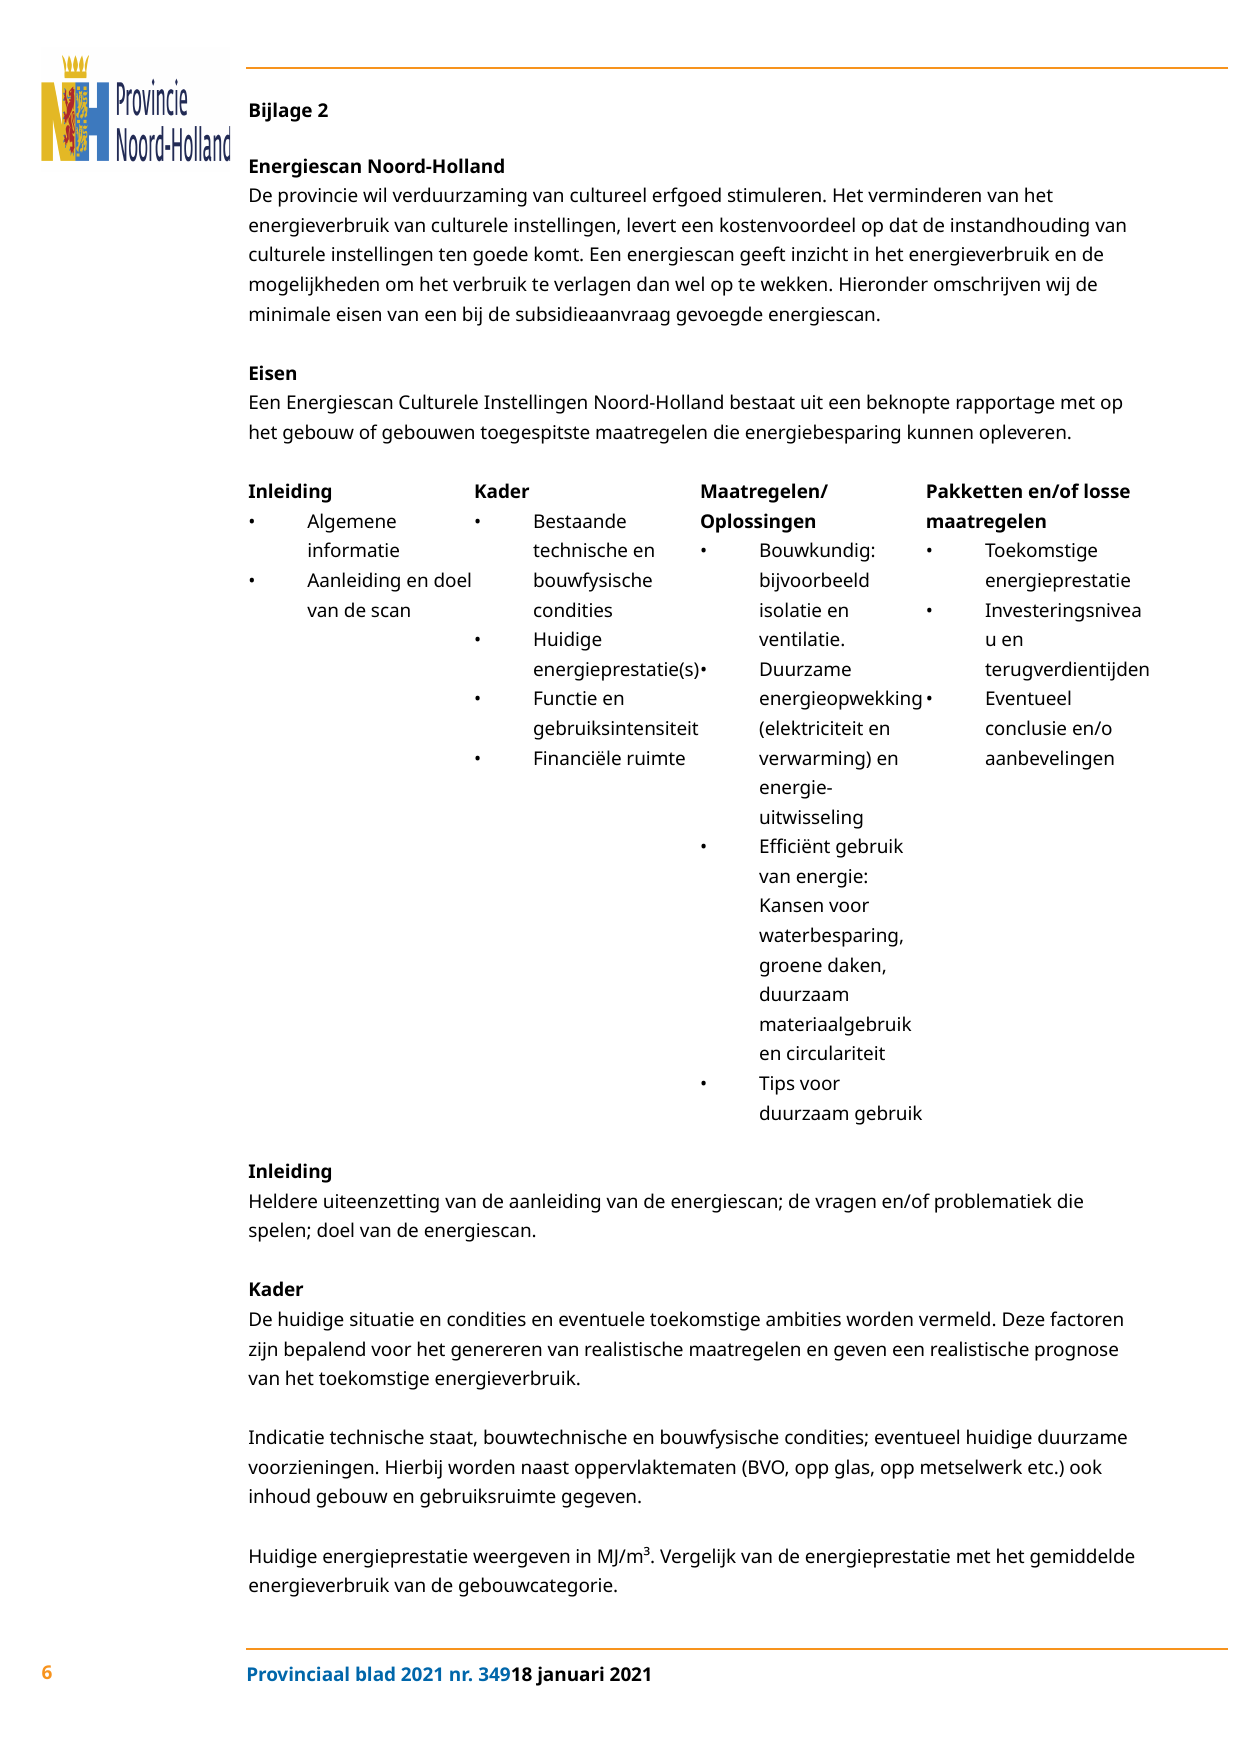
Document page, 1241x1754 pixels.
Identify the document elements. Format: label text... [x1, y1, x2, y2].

text Energiescan Noord-Holland [248, 153, 1152, 179]
text Bijlage 2 [248, 95, 1152, 123]
text De provincie wil verduurzaming van cultureel erfgoed stimuleren. Het verminderen van het energieverbruik van culturele instellingen, levert een kostenvoordeel op dat de instandhouding van culturele instellingen ten goede komt. Een energiescan geeft inzicht in het energieverbruik en de mogelijkheden om het verbruik te verlagen dan wel op te wekken. Hieronder omschrijven wij de minimale eisen van een bij de subsidieaanvraag gevoegde energiescan. [248, 182, 1152, 327]
table_header Kader Bestaande technische en bouwfysische condities Huidige energieprestatie(s) Functie en gebruiksintensiteit Financiële ruimte [474, 479, 700, 1125]
table_header Inleiding Algemene informatie Aanleiding en doel van de scan [248, 479, 474, 1125]
text De huidige situatie en condities en eventuele toekomstige ambities worden vermeld. Deze factoren zijn bepalend voor het genereren van realistische maatregelen en geven een realistische prognose van het toekomstige energieverbruik. [248, 1306, 1152, 1391]
text Indicatie technische staat, bouwtechnische en bouwfysische condities; eventueel huidige duurzame voorzieningen. Hierbij worden naast oppervlaktematen (BVO, opp glas, opp metselwerk etc.) ook inhoud gebouw en gebruiksruimte gegeven. [248, 1424, 1152, 1509]
picture [41, 47, 231, 172]
text Huidige energieprestatie weergeven in MJ/m³. Vergelijk van de energieprestatie met het gemiddelde energieverbruik van de gebouwcategorie. [248, 1543, 1152, 1598]
text Een Energiescan Culturele Instellingen Noord-Holland bestaat uit een beknopte rapportage met op het gebouw of gebouwen toegespitste maatregelen die energiebesparing kunnen opleveren. [248, 389, 1152, 445]
text Eisen [248, 360, 1152, 386]
text Heldere uiteenzetting van de aanleiding van de energiescan; de vragen en/of problematiek die spelen; doel van de energiescan. [248, 1188, 1152, 1243]
text Kader [248, 1277, 1152, 1302]
text Inleiding [248, 1158, 1152, 1184]
table_header Pakketten en/of losse maatregelen Toekomstige energieprestatie Investeringsniveau en terugverdientijden Eventueel conclusie en/o aanbevelingen [926, 479, 1152, 1125]
table_header Maatregelen/ Oplossingen Bouwkundig: bijvoorbeeld isolatie en ventilatie. Duurzame energieopwekking (elektriciteit en verwarming) en energie-uitwisseling Efficiënt gebruik van energie: Kansen voor waterbesparing, groene daken, duurzaam materiaalgebruik en circulariteit Tips voor duurzaam gebruik [700, 479, 926, 1125]
